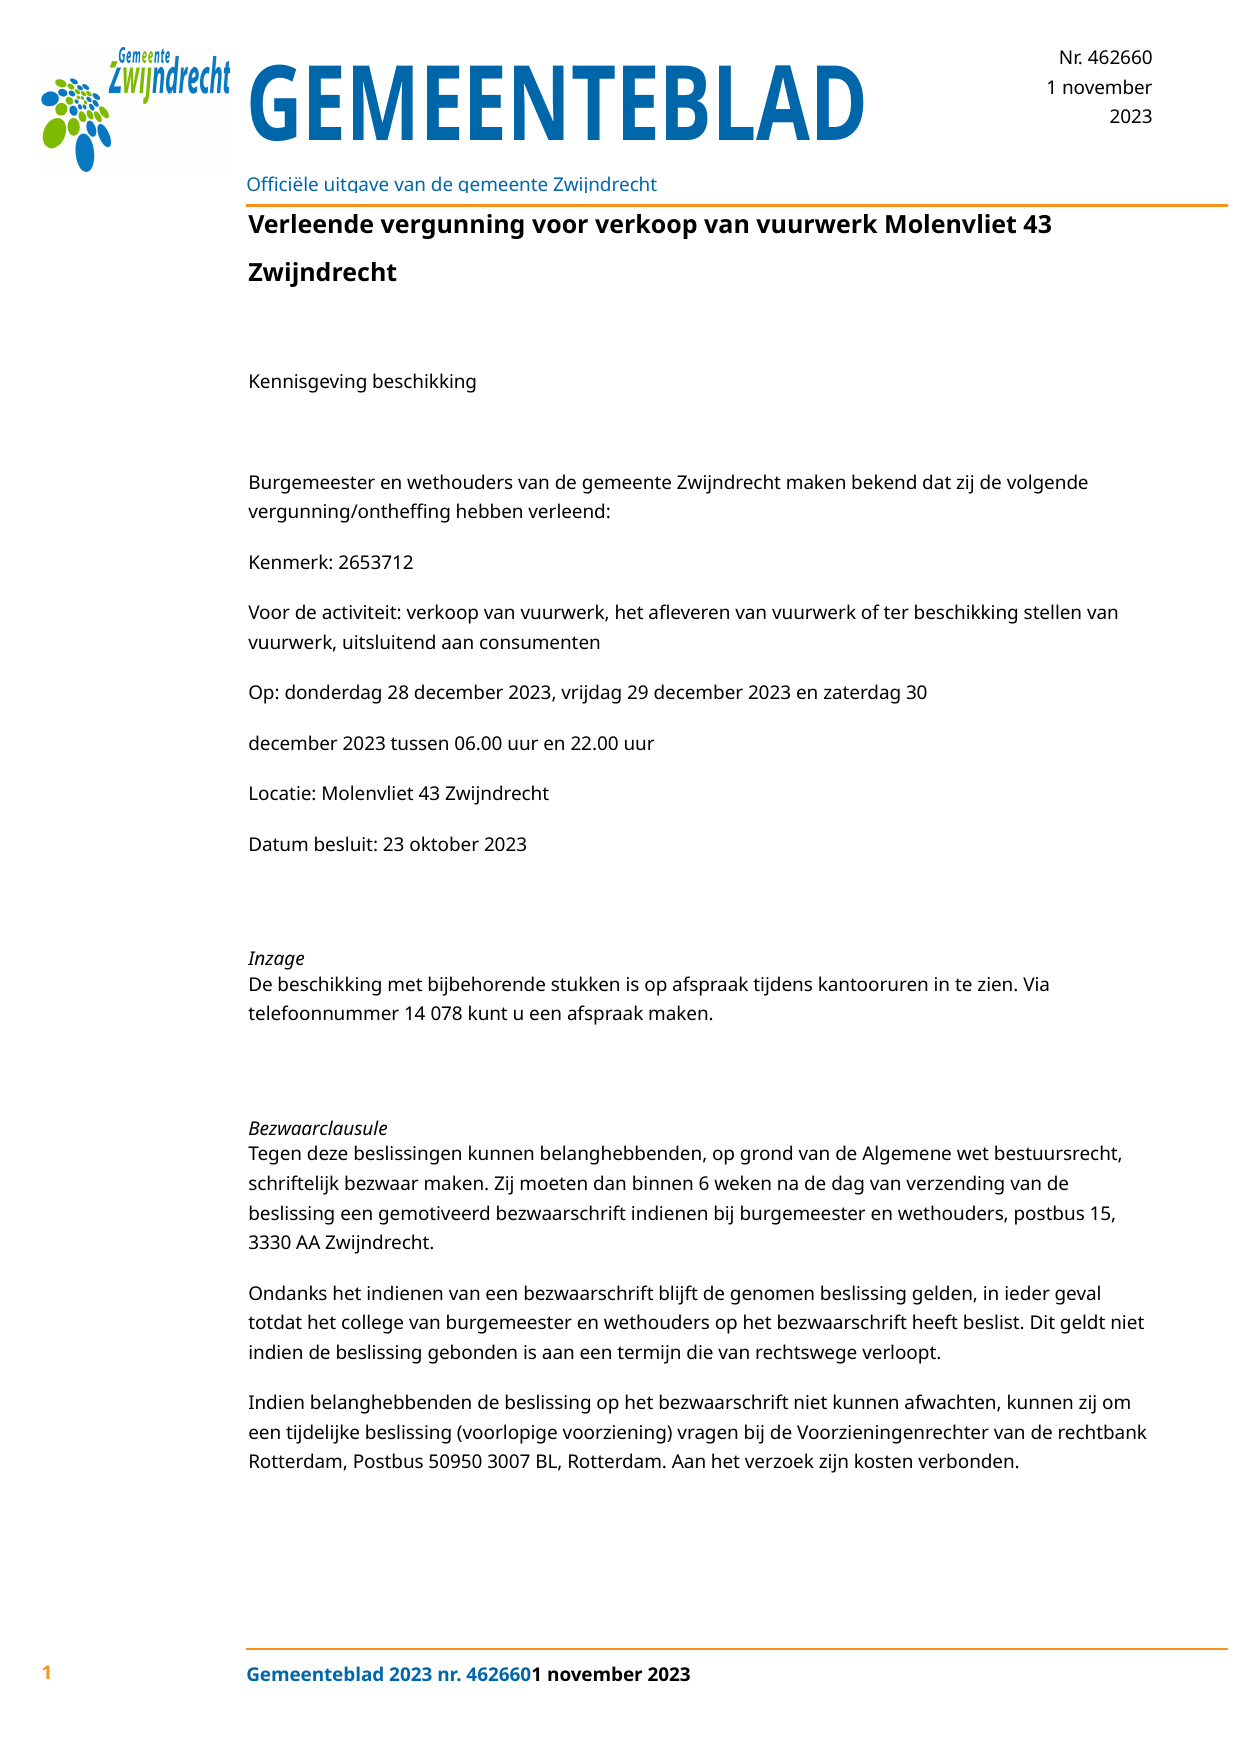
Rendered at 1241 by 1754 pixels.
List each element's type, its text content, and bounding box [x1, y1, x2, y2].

text Locatie: Molenvliet 43 Zwijndrecht [248, 780, 1152, 806]
text Voor de activiteit: verkoop van vuurwerk, het afleveren van vuurwerk of ter beschikking stellen van vuurwerk, uitsluitend aan consumenten [248, 599, 1152, 655]
text Inzage [248, 945, 1152, 971]
picture [41, 47, 231, 172]
text Burgemeester en wethouders van de gemeente Zwijndrecht maken bekend dat zij de volgende vergunning/ontheffing hebben verleend: [248, 469, 1152, 524]
text Indien belanghebbenden de beslissing op het bezwaarschrift niet kunnen afwachten, kunnen zij om een tijdelijke beslissing (voorlopige voorziening) vragen bij de Voorzieningenrechter van de rechtbank Rotterdam, Postbus 50950 3007 BL, Rotterdam. Aan het verzoek zijn kosten verbonden. [248, 1389, 1152, 1474]
text De beschikking met bijbehorende stukken is op afspraak tijdens kantooruren in te zien. Via telefoonnummer 14 078 kunt u een afspraak maken. [248, 971, 1152, 1026]
text Bezwaarclausule [248, 1115, 1152, 1141]
text Op: donderdag 28 december 2023, vrijdag 29 december 2023 en zaterdag 30 [248, 679, 1152, 705]
text Kenmerk: 2653712 [248, 549, 1152, 575]
text Tegen deze beslissingen kunnen belanghebbenden, op grond van de Algemene wet bestuursrecht, schriftelijk bezwaar maken. Zij moeten dan binnen 6 weken na de dag van verzending van de beslissing een gemotiveerd bezwaarschrift indienen bij burgemeester en wethouders, postbus 15, 3330 AA Zwijndrecht. [248, 1141, 1152, 1255]
text december 2023 tussen 06.00 uur en 22.00 uur [248, 730, 1152, 756]
text Ondanks het indienen van een bezwaarschrift blijft de genomen beslissing gelden, in ieder geval totdat het college van burgemeester en wethouders op het bezwaarschrift heeft beslist. Dit geldt niet indien de beslissing gebonden is aan een termijn die van rechtswege verloopt. [248, 1280, 1152, 1365]
text Kennisgeving beschikking [248, 368, 1152, 394]
text Verleende vergunning voor verkoop van vuurwerk Molenvliet 43 Zwijndrecht [248, 207, 1152, 288]
text Datum besluit: 23 oktober 2023 [248, 831, 1152, 857]
